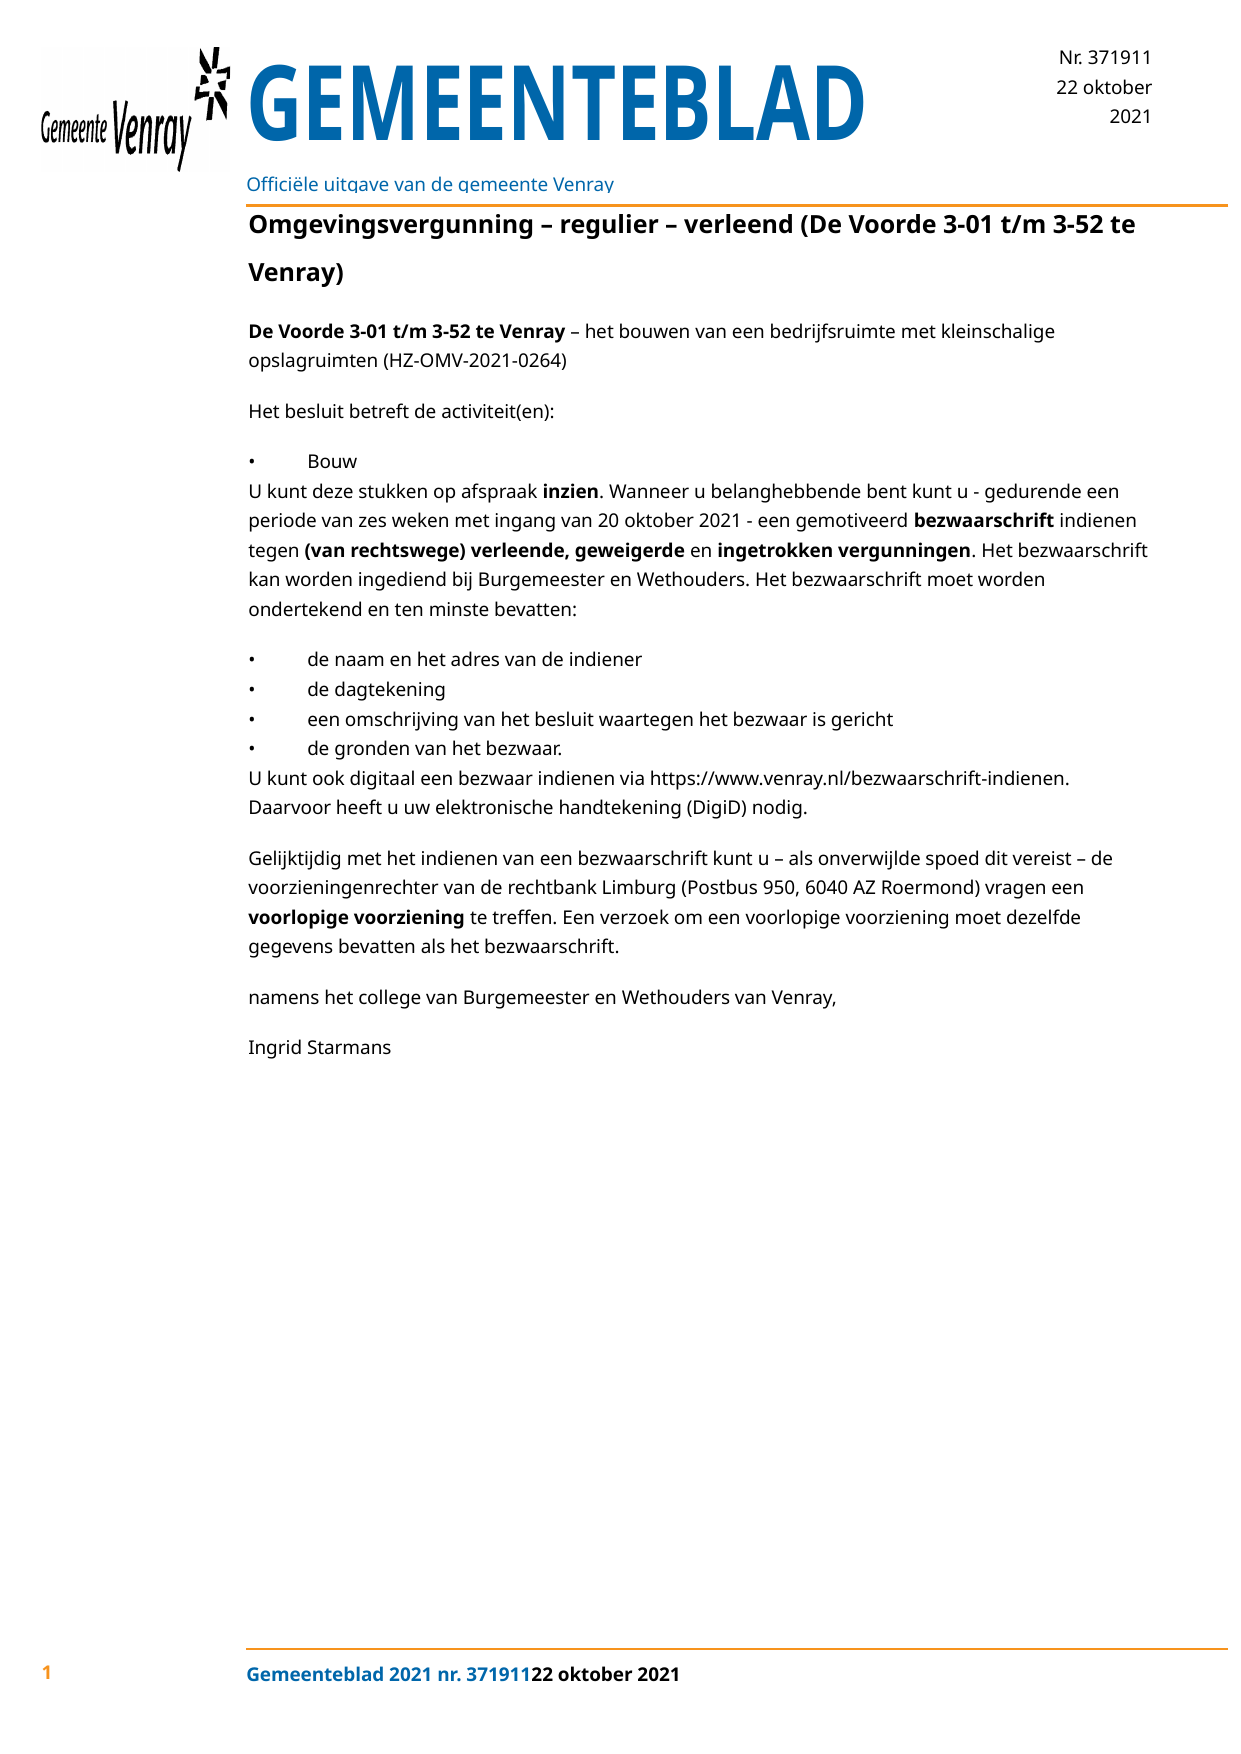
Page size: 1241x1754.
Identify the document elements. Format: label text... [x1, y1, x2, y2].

list de dagtekening [248, 676, 1152, 702]
list de gronden van het bezwaar. [248, 735, 1152, 761]
text U kunt ook digitaal een bezwaar indienen via https://www.venray.nl/bezwaarschrift-indienen. Daarvoor heeft u uw elektronische handtekening (DigiD) nodig. [248, 765, 1152, 820]
text De Voorde 3-01 t/m 3-52 te Venray – het bouwen van een bedrijfsruimte met kleinschalige opslagruimten (HZ-OMV-2021-0264) [248, 318, 1152, 373]
list een omschrijving van het besluit waartegen het bezwaar is gericht [248, 706, 1152, 732]
list Bouw [248, 448, 1152, 474]
picture [41, 47, 231, 172]
text Het besluit betreft de activiteit(en): [248, 398, 1152, 424]
text namens het college van Burgemeester en Wethouders van Venray, [248, 984, 1152, 1010]
list de naam en het adres van de indiener [248, 647, 1152, 672]
text Ingrid Starmans [248, 1034, 1152, 1060]
text U kunt deze stukken op afspraak inzien. Wanneer u belanghebbende bent kunt u - gedurende een periode van zes weken met ingang van 20 oktober 2021 - een gemotiveerd bezwaarschrift indienen tegen (van rechtswege) verleende, geweigerde en ingetrokken vergunningen. Het bezwaarschrift kan worden ingediend bij Burgemeester en Wethouders. Het bezwaarschrift moet worden ondertekend en ten minste bevatten: [248, 478, 1152, 622]
text Gelijktijdig met het indienen van een bezwaarschrift kunt u – als onverwijlde spoed dit vereist – de voorzieningenrechter van de rechtbank Limburg (Postbus 950, 6040 AZ Roermond) vragen een voorlopige voorziening te treffen. Een verzoek om een voorlopige voorziening moet dezelfde gegevens bevatten als het bezwaarschrift. [248, 845, 1152, 959]
text Omgevingsvergunning – regulier – verleend (De Voorde 3-01 t/m 3-52 te Venray) [248, 207, 1152, 288]
